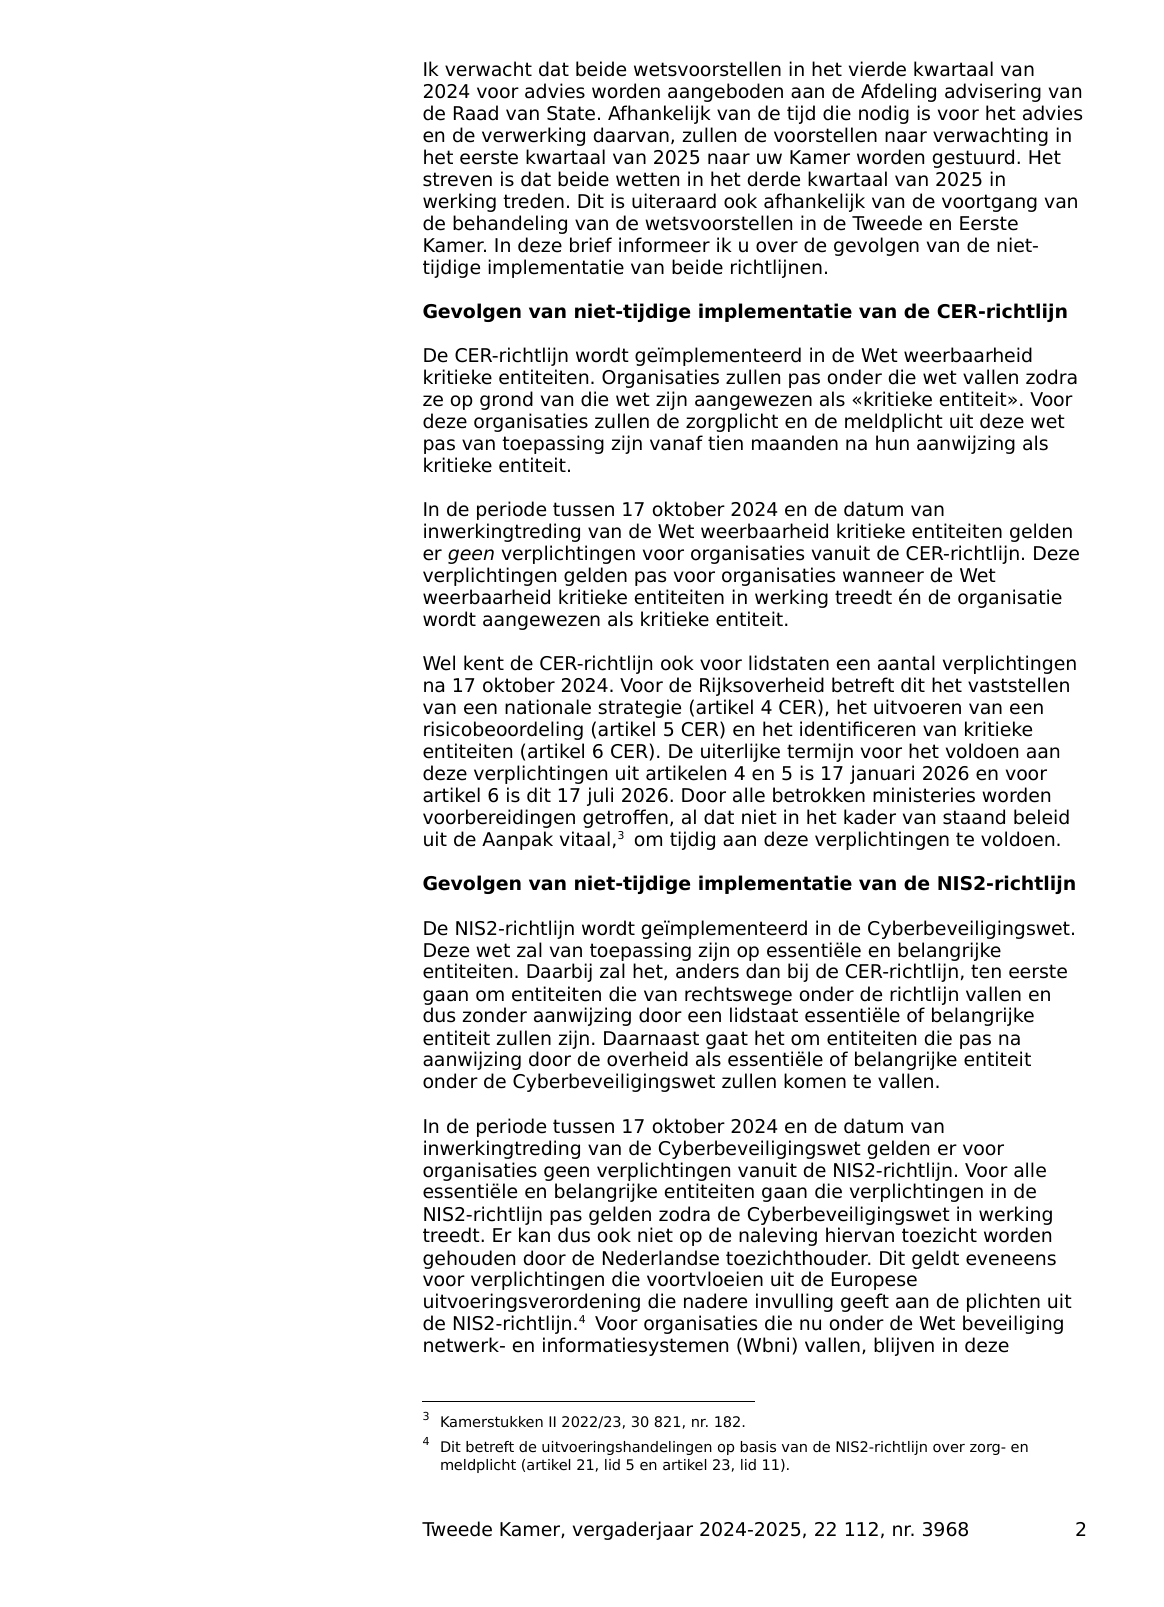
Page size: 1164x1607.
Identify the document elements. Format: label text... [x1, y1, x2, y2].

text De NIS2-richtlijn wordt geïmplementeerd in de Cyberbeveiligingswet. Deze wet zal van toepassing zijn op essentiële en belangrijke entiteiten. Daarbij zal het, anders dan bij de CER-richtlijn, ten eerste gaan om entiteiten die van rechtswege onder de richtlijn vallen en dus zonder aanwijzing door een lidstaat essentiële of belangrijke entiteit zullen zijn. Daarnaast gaat het om entiteiten die pas na aanwijzing door de overheid als essentiële of belangrijke entiteit onder de Cyberbeveiligingswet zullen komen te vallen. [422, 917, 1087, 1093]
text Kamerstukken II 2022/23, 30 821, nr. 182. [422, 1410, 1087, 1432]
text De CER-richtlijn wordt geïmplementeerd in de Wet weerbaarheid kritieke entiteiten. Organisaties zullen pas onder die wet vallen zodra ze op grond van die wet zijn aangewezen als «kritieke entiteit». Voor deze organisaties zullen de zorgplicht en de meldplicht uit deze wet pas van toepassing zijn vanaf tien maanden na hun aanwijzing als kritieke entiteit. [422, 345, 1087, 477]
text Dit betreft de uitvoeringshandelingen op basis van de NIS2-richtlijn over zorg- en meldplicht (artikel 21, lid 5 en artikel 23, lid 11). [422, 1435, 1087, 1474]
subtitle Gevolgen van niet-tijdige implementatie van de CER-richtlijn [422, 301, 1087, 323]
text Ik verwacht dat beide wetsvoorstellen in het vierde kwartaal van 2024 voor advies worden aangeboden aan de Afdeling advisering van de Raad van State. Afhankelijk van de tijd die nodig is voor het advies en de verwerking daarvan, zullen de voorstellen naar verwachting in het eerste kwartaal van 2025 naar uw Kamer worden gestuurd. Het streven is dat beide wetten in het derde kwartaal van 2025 in werking treden. Dit is uiteraard ook afhankelijk van de voortgang van de behandeling van de wetsvoorstellen in de Tweede en Eerste Kamer. In deze brief informeer ik u over de gevolgen van de niet-tijdige implementatie van beide richtlijnen. [422, 59, 1087, 279]
text Wel kent de CER-richtlijn ook voor lidstaten een aantal verplichtingen na 17 oktober 2024. Voor de Rijksoverheid betreft dit het vaststellen van een nationale strategie (artikel 4 CER), het uitvoeren van een risicobeoordeling (artikel 5 CER) en het identificeren van kritieke entiteiten (artikel 6 CER). De uiterlijke termijn voor het voldoen aan deze verplichtingen uit artikelen 4 en 5 is 17 januari 2026 en voor artikel 6 is dit 17 juli 2026. Door alle betrokken ministeries worden voorbereidingen getroffen, al dat niet in het kader van staand beleid uit de Aanpak vitaal, om tijdig aan deze verplichtingen te voldoen. [422, 653, 1087, 851]
text In de periode tussen 17 oktober 2024 en de datum van inwerkingtreding van de Cyberbeveiligingswet gelden er voor organisaties geen verplichtingen vanuit de NIS2-richtlijn. Voor alle essentiële en belangrijke entiteiten gaan die verplichtingen in de NIS2-richtlijn pas gelden zodra de Cyberbeveiligingswet in werking treedt. Er kan dus ook niet op de naleving hiervan toezicht worden gehouden door de Nederlandse toezichthouder. Dit geldt eveneens voor verplichtingen die voortvloeien uit de Europese uitvoeringsverordening die nadere invulling geeft aan de plichten uit de NIS2-richtlijn. Voor organisaties die nu onder de Wet beveiliging netwerk- en informatiesystemen (Wbni) vallen, blijven in deze [422, 1116, 1087, 1357]
subtitle Gevolgen van niet-tijdige implementatie van de NIS2-richtlijn [422, 873, 1087, 895]
text In de periode tussen 17 oktober 2024 en de datum van inwerkingtreding van de Wet weerbaarheid kritieke entiteiten gelden er geen verplichtingen voor organisaties vanuit de CER-richtlijn. Deze verplichtingen gelden pas voor organisaties wanneer de Wet weerbaarheid kritieke entiteiten in werking treedt én de organisatie wordt aangewezen als kritieke entiteit. [422, 499, 1087, 631]
